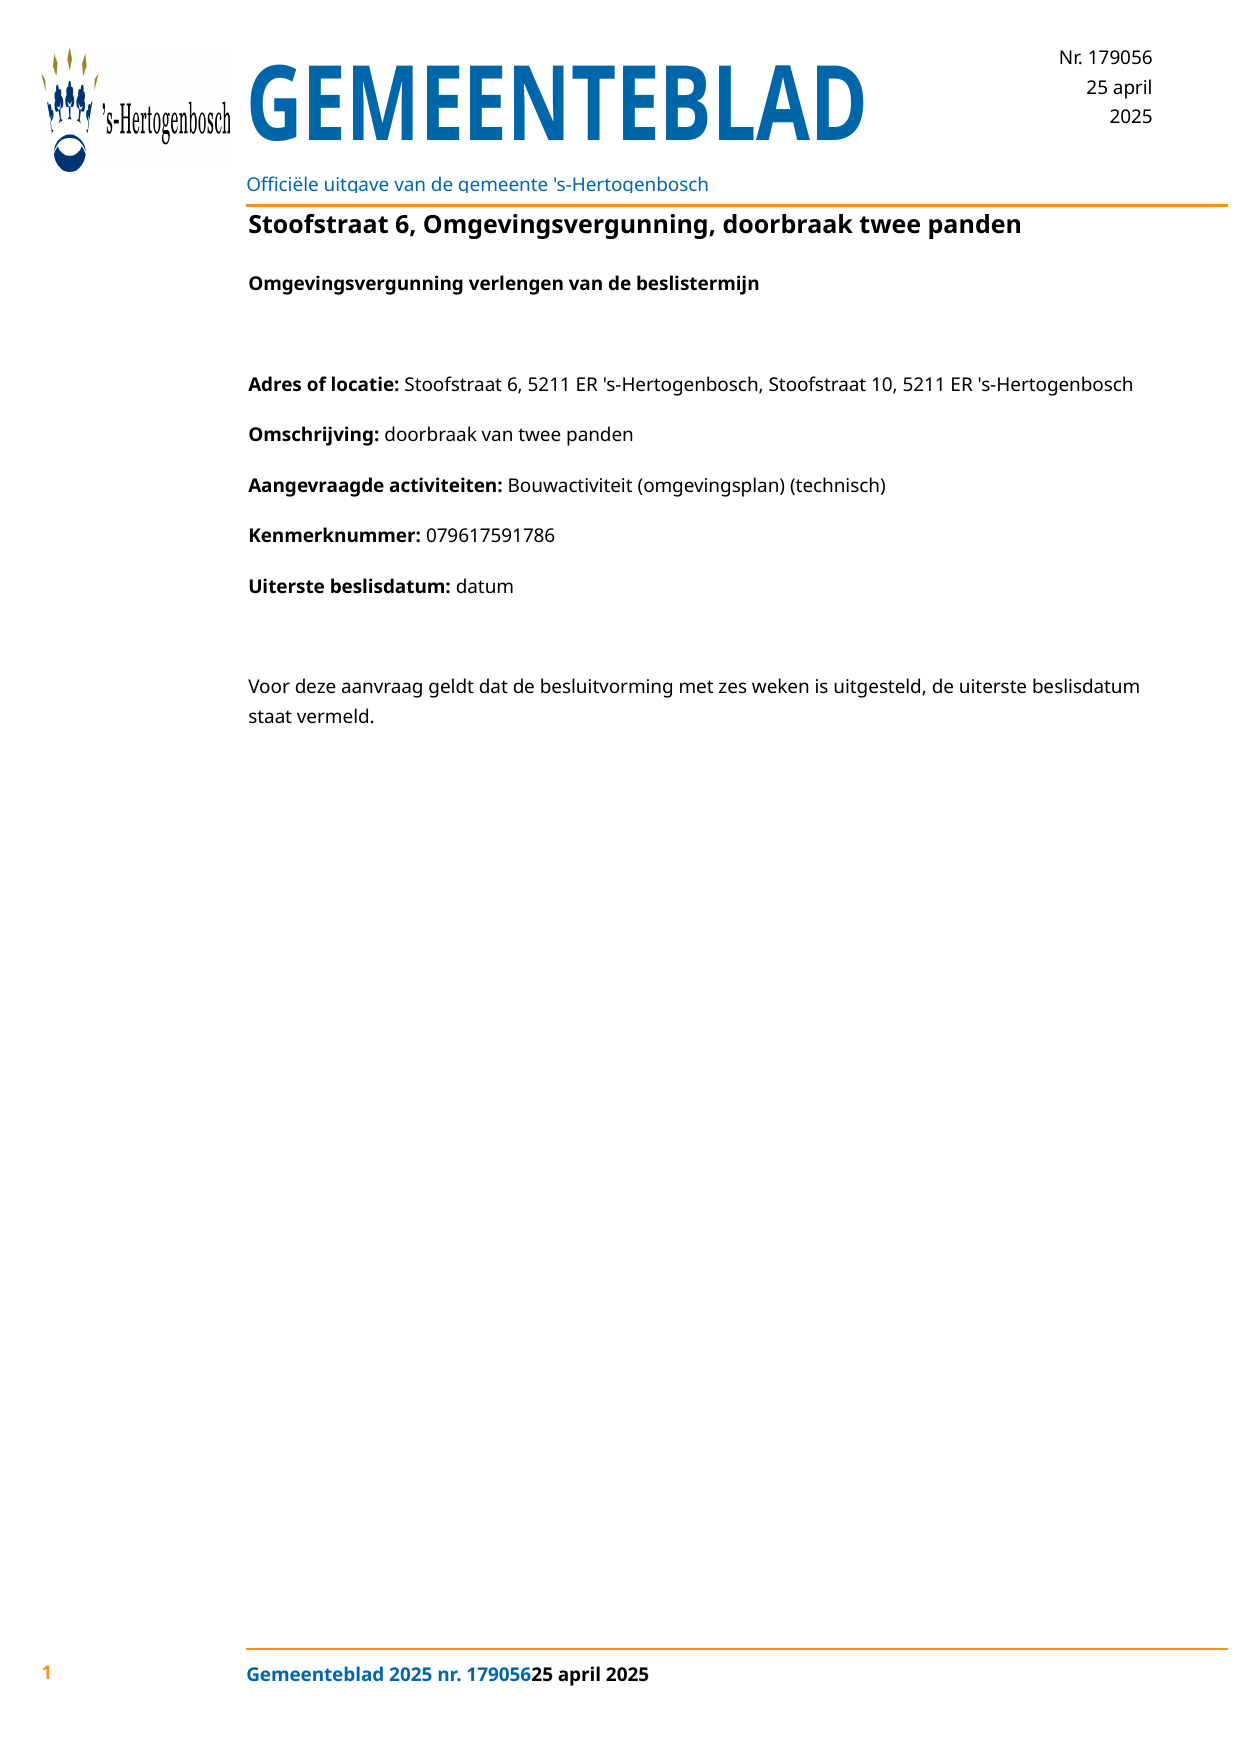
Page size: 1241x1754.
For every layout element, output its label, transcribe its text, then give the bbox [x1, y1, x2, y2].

text Aangevraagde activiteiten: Bouwactiviteit (omgevingsplan) (technisch) [248, 472, 1152, 498]
picture [41, 47, 231, 172]
text Omschrijving: doorbraak van twee panden [248, 422, 1152, 447]
text Kenmerknummer: 079617591786 [248, 522, 1152, 548]
text Stoofstraat 6, Omgevingsvergunning, doorbraak twee panden [248, 207, 1152, 241]
text Uiterste beslisdatum: datum [248, 573, 1152, 598]
text Voor deze aanvraag geldt dat de besluitvorming met zes weken is uitgesteld, de uiterste beslisdatum staat vermeld. [248, 674, 1152, 729]
text Omgevingsvergunning verlengen van de beslistermijn [248, 270, 1152, 296]
text Adres of locatie: Stoofstraat 6, 5211 ER 's-Hertogenbosch, Stoofstraat 10, 5211 ER 's-Hertogenbosch [248, 371, 1152, 397]
